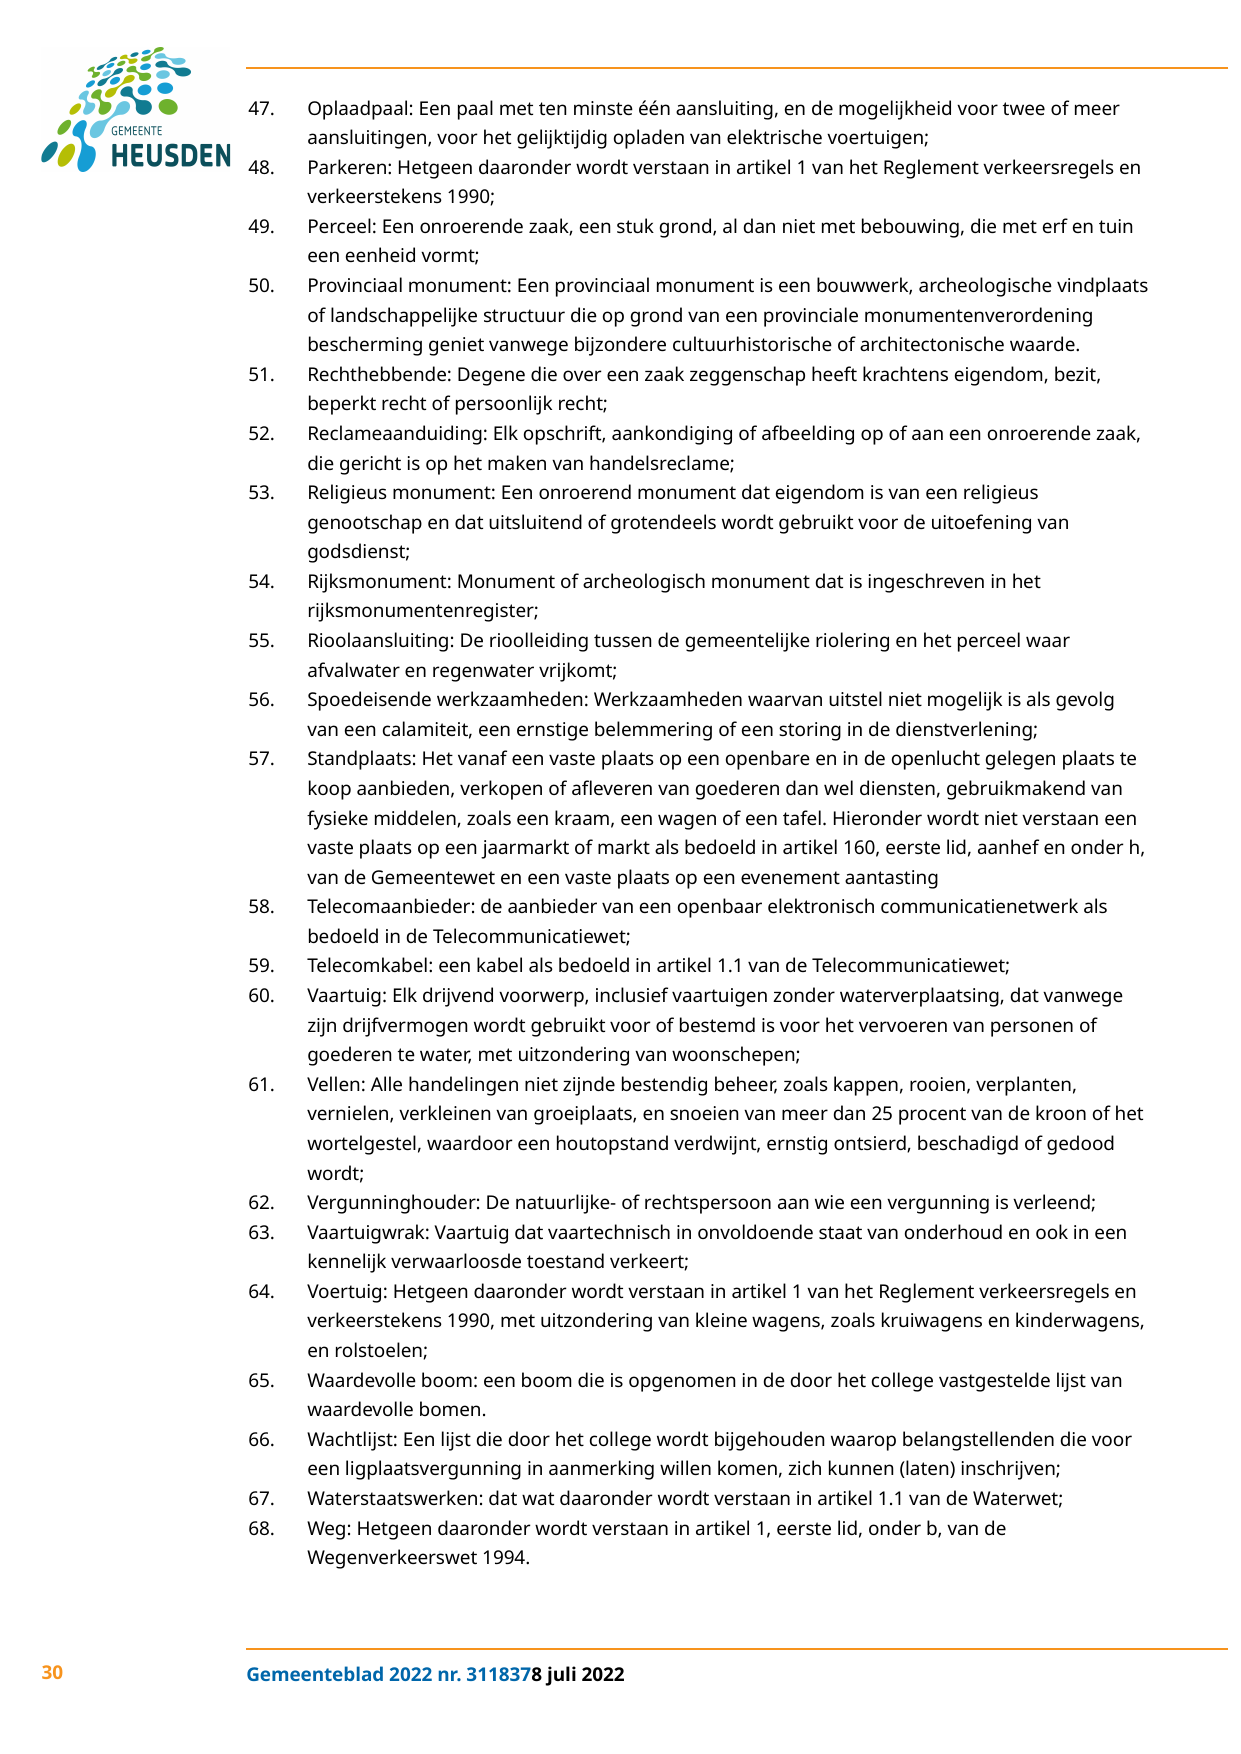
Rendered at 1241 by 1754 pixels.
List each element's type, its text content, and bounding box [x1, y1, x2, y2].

list Telecomkabel: een kabel als bedoeld in artikel 1.1 van de Telecommunicatiewet; [248, 953, 1152, 978]
list Parkeren: Hetgeen daaronder wordt verstaan in artikel 1 van het Reglement verkeersregels en verkeerstekens 1990; [248, 154, 1152, 209]
list Wachtlijst: Een lijst die door het college wordt bijgehouden waarop belangstellenden die voor een ligplaatsvergunning in aanmerking willen komen, zich kunnen (laten) inschrijven; [248, 1426, 1152, 1481]
list Vaartuig: Elk drijvend voorwerp, inclusief vaartuigen zonder waterverplaatsing, dat vanwege zijn drijfvermogen wordt gebruikt voor of bestemd is voor het vervoeren van personen of goederen te water, met uitzondering van woonschepen; [248, 982, 1152, 1067]
list Rijksmonument: Monument of archeologisch monument dat is ingeschreven in het rijksmonumentenregister; [248, 568, 1152, 623]
list Provinciaal monument: Een provinciaal monument is een bouwwerk, archeologische vindplaats of landschappelijke structuur die op grond van een provinciale monumentenverordening bescherming geniet vanwege bijzondere cultuurhistorische of architectonische waarde. [248, 272, 1152, 357]
list Spoedeisende werkzaamheden: Werkzaamheden waarvan uitstel niet mogelijk is als gevolg van een calamiteit, een ernstige belemmering of een storing in de dienstverlening; [248, 686, 1152, 742]
list Telecomaanbieder: de aanbieder van een openbaar elektronisch communicatienetwerk als bedoeld in de Telecommunicatiewet; [248, 893, 1152, 949]
picture [41, 47, 231, 172]
list Religieus monument: Een onroerend monument dat eigendom is van een religieus genootschap en dat uitsluitend of grotendeels wordt gebruikt voor de uitoefening van godsdienst; [248, 479, 1152, 564]
list Oplaadpaal: Een paal met ten minste één aansluiting, en de mogelijkheid voor twee of meer aansluitingen, voor het gelijktijdig opladen van elektrische voertuigen; [248, 95, 1152, 150]
list Perceel: Een onroerende zaak, een stuk grond, al dan niet met bebouwing, die met erf en tuin een eenheid vormt; [248, 213, 1152, 268]
list Rechthebbende: Degene die over een zaak zeggenschap heeft krachtens eigendom, bezit, beperkt recht of persoonlijk recht; [248, 361, 1152, 416]
list Weg: Hetgeen daaronder wordt verstaan in artikel 1, eerste lid, onder b, van de Wegenverkeerswet 1994. [248, 1515, 1152, 1570]
list Vergunninghouder: De natuurlijke- of rechtspersoon aan wie een vergunning is verleend; [248, 1189, 1152, 1215]
list Vaartuigwrak: Vaartuig dat vaartechnisch in onvoldoende staat van onderhoud en ook in een kennelijk verwaarloosde toestand verkeert; [248, 1219, 1152, 1274]
list Voertuig: Hetgeen daaronder wordt verstaan in artikel 1 van het Reglement verkeersregels en verkeerstekens 1990, met uitzondering van kleine wagens, zoals kruiwagens en kinderwagens, en rolstoelen; [248, 1278, 1152, 1363]
list Rioolaansluiting: De rioolleiding tussen de gemeentelijke riolering en het perceel waar afvalwater en regenwater vrijkomt; [248, 627, 1152, 683]
list Waterstaatswerken: dat wat daaronder wordt verstaan in artikel 1.1 van de Waterwet; [248, 1485, 1152, 1511]
list Vellen: Alle handelingen niet zijnde bestendig beheer, zoals kappen, rooien, verplanten, vernielen, verkleinen van groeiplaats, en snoeien van meer dan 25 procent van de kroon of het wortelgestel, waardoor een houtopstand verdwijnt, ernstig ontsierd, beschadigd of gedood wordt; [248, 1071, 1152, 1186]
list Reclameaanduiding: Elk opschrift, aankondiging of afbeelding op of aan een onroerende zaak, die gericht is op het maken van handelsreclame; [248, 420, 1152, 476]
list Waardevolle boom: een boom die is opgenomen in de door het college vastgestelde lijst van waardevolle bomen. [248, 1367, 1152, 1422]
list Standplaats: Het vanaf een vaste plaats op een openbare en in de openlucht gelegen plaats te koop aanbieden, verkopen of afleveren van goederen dan wel diensten, gebruikmakend van fysieke middelen, zoals een kraam, een wagen of een tafel. Hieronder wordt niet verstaan een vaste plaats op een jaarmarkt of markt als bedoeld in artikel 160, eerste lid, aanhef en onder h, van de Gemeentewet en een vaste plaats op een evenement aantasting [248, 746, 1152, 890]
